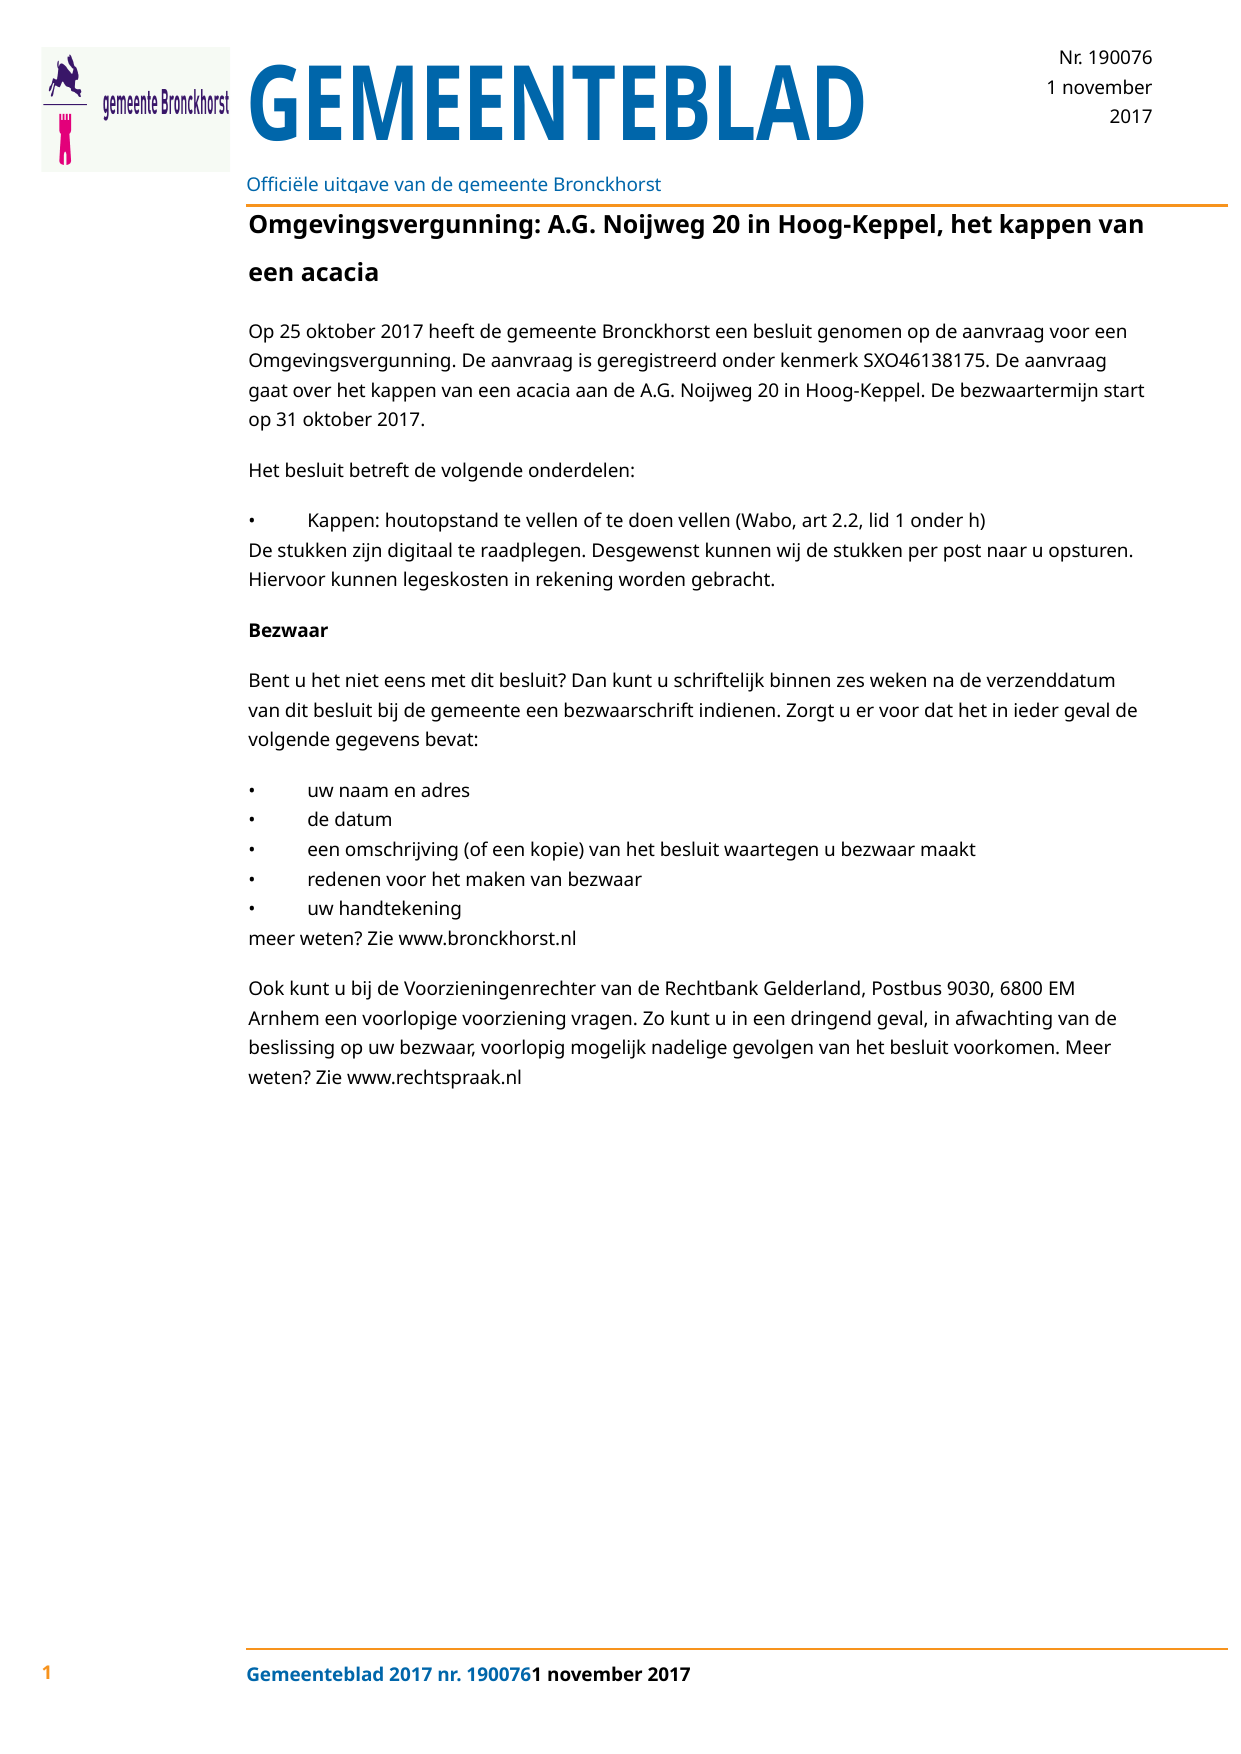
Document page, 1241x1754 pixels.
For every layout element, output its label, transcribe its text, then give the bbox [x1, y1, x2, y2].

list een omschrijving (of een kopie) van het besluit waartegen u bezwaar maakt [248, 836, 1152, 862]
text Bent u het niet eens met dit besluit? Dan kunt u schriftelijk binnen zes weken na de verzenddatum van dit besluit bij de gemeente een bezwaarschrift indienen. Zorgt u er voor dat het in ieder geval de volgende gegevens bevat: [248, 667, 1152, 752]
list uw handtekening [248, 895, 1152, 921]
text De stukken zijn digitaal te raadplegen. Desgewenst kunnen wij de stukken per post naar u opsturen. Hiervoor kunnen legeskosten in rekening worden gebracht. [248, 537, 1152, 592]
text meer weten? Zie www.bronckhorst.nl [248, 925, 1152, 951]
list uw naam en adres [248, 777, 1152, 803]
text Bezwaar [248, 617, 1152, 643]
list de datum [248, 807, 1152, 832]
text Het besluit betreft de volgende onderdelen: [248, 457, 1152, 483]
list Kappen: houtopstand te vellen of te doen vellen (Wabo, art 2.2, lid 1 onder h) [248, 507, 1152, 533]
list redenen voor het maken van bezwaar [248, 866, 1152, 892]
text Omgevingsvergunning: A.G. Noijweg 20 in Hoog-Keppel, het kappen van een acacia [248, 207, 1152, 288]
text Ook kunt u bij de Voorzieningenrechter van de Rechtbank Gelderland, Postbus 9030, 6800 EM Arnhem een voorlopige voorziening vragen. Zo kunt u in een dringend geval, in afwachting van de beslissing op uw bezwaar, voorlopig mogelijk nadelige gevolgen van het besluit voorkomen. Meer weten? Zie www.rechtspraak.nl [248, 975, 1152, 1090]
picture [41, 47, 231, 172]
text Op 25 oktober 2017 heeft de gemeente Bronckhorst een besluit genomen op de aanvraag voor een Omgevingsvergunning. De aanvraag is geregistreerd onder kenmerk SXO46138175. De aanvraag gaat over het kappen van een acacia aan de A.G. Noijweg 20 in Hoog-Keppel. De bezwaartermijn start op 31 oktober 2017. [248, 318, 1152, 432]
